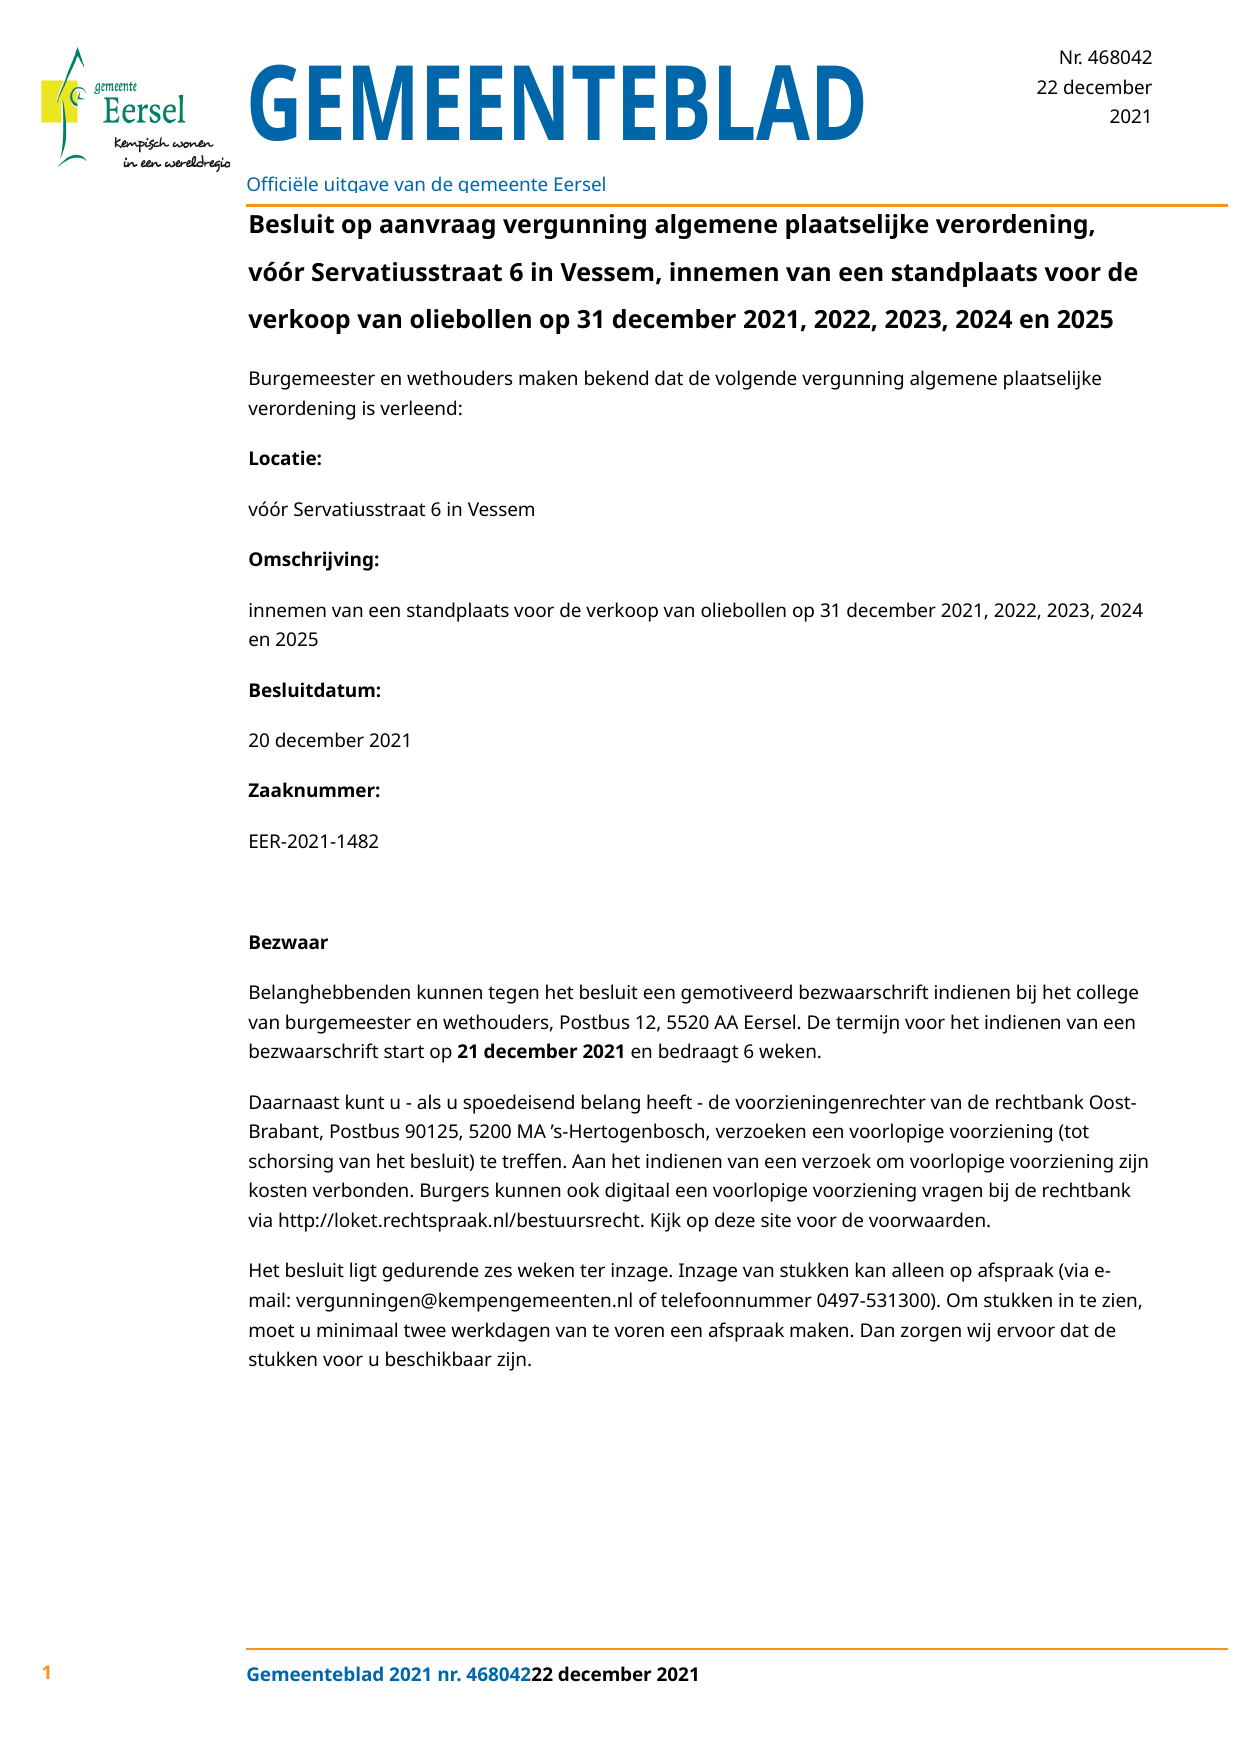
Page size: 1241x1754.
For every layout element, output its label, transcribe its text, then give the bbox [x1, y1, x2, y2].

text Het besluit ligt gedurende zes weken ter inzage. Inzage van stukken kan alleen op afspraak (via e-mail: vergunningen@kempengemeenten.nl of telefoonnummer 0497-531300). Om stukken in te zien, moet u minimaal twee werkdagen van te voren een afspraak maken. Dan zorgen wij ervoor dat de stukken voor u beschikbaar zijn. [248, 1258, 1152, 1372]
text innemen van een standplaats voor de verkoop van oliebollen op 31 december 2021, 2022, 2023, 2024 en 2025 [248, 597, 1152, 652]
text Burgemeester en wethouders maken bekend dat de volgende vergunning algemene plaatselijke verordening is verleend: [248, 366, 1152, 421]
text Besluitdatum: [248, 677, 1152, 702]
text Besluit op aanvraag vergunning algemene plaatselijke verordening, vóór Servatiusstraat 6 in Vessem, innemen van een standplaats voor de verkoop van oliebollen op 31 december 2021, 2022, 2023, 2024 en 2025 [248, 207, 1152, 336]
text Omschrijving: [248, 546, 1152, 572]
text EER-2021-1482 [248, 828, 1152, 854]
text Zaaknummer: [248, 778, 1152, 803]
text Locatie: [248, 446, 1152, 471]
text vóór Servatiusstraat 6 in Vessem [248, 496, 1152, 522]
text Bezwaar [248, 929, 1152, 954]
text 20 december 2021 [248, 727, 1152, 753]
text Belanghebbenden kunnen tegen het besluit een gemotiveerd bezwaarschrift indienen bij het college van burgemeester en wethouders, Postbus 12, 5520 AA Eersel. De termijn voor het indienen van een bezwaarschrift start op 21 december 2021 en bedraagt 6 weken. [248, 979, 1152, 1064]
picture [41, 47, 231, 172]
text Daarnaast kunt u - als u spoedeisend belang heeft - de voorzieningenrechter van de rechtbank Oost-Brabant, Postbus 90125, 5200 MA ’s-Hertogenbosch, verzoeken een voorlopige voorziening (tot schorsing van het besluit) te treffen. Aan het indienen van een verzoek om voorlopige voorziening zijn kosten verbonden. Burgers kunnen ook digitaal een voorlopige voorziening vragen bij de rechtbank via http://loket.rechtspraak.nl/bestuursrecht. Kijk op deze site voor de voorwaarden. [248, 1089, 1152, 1233]
